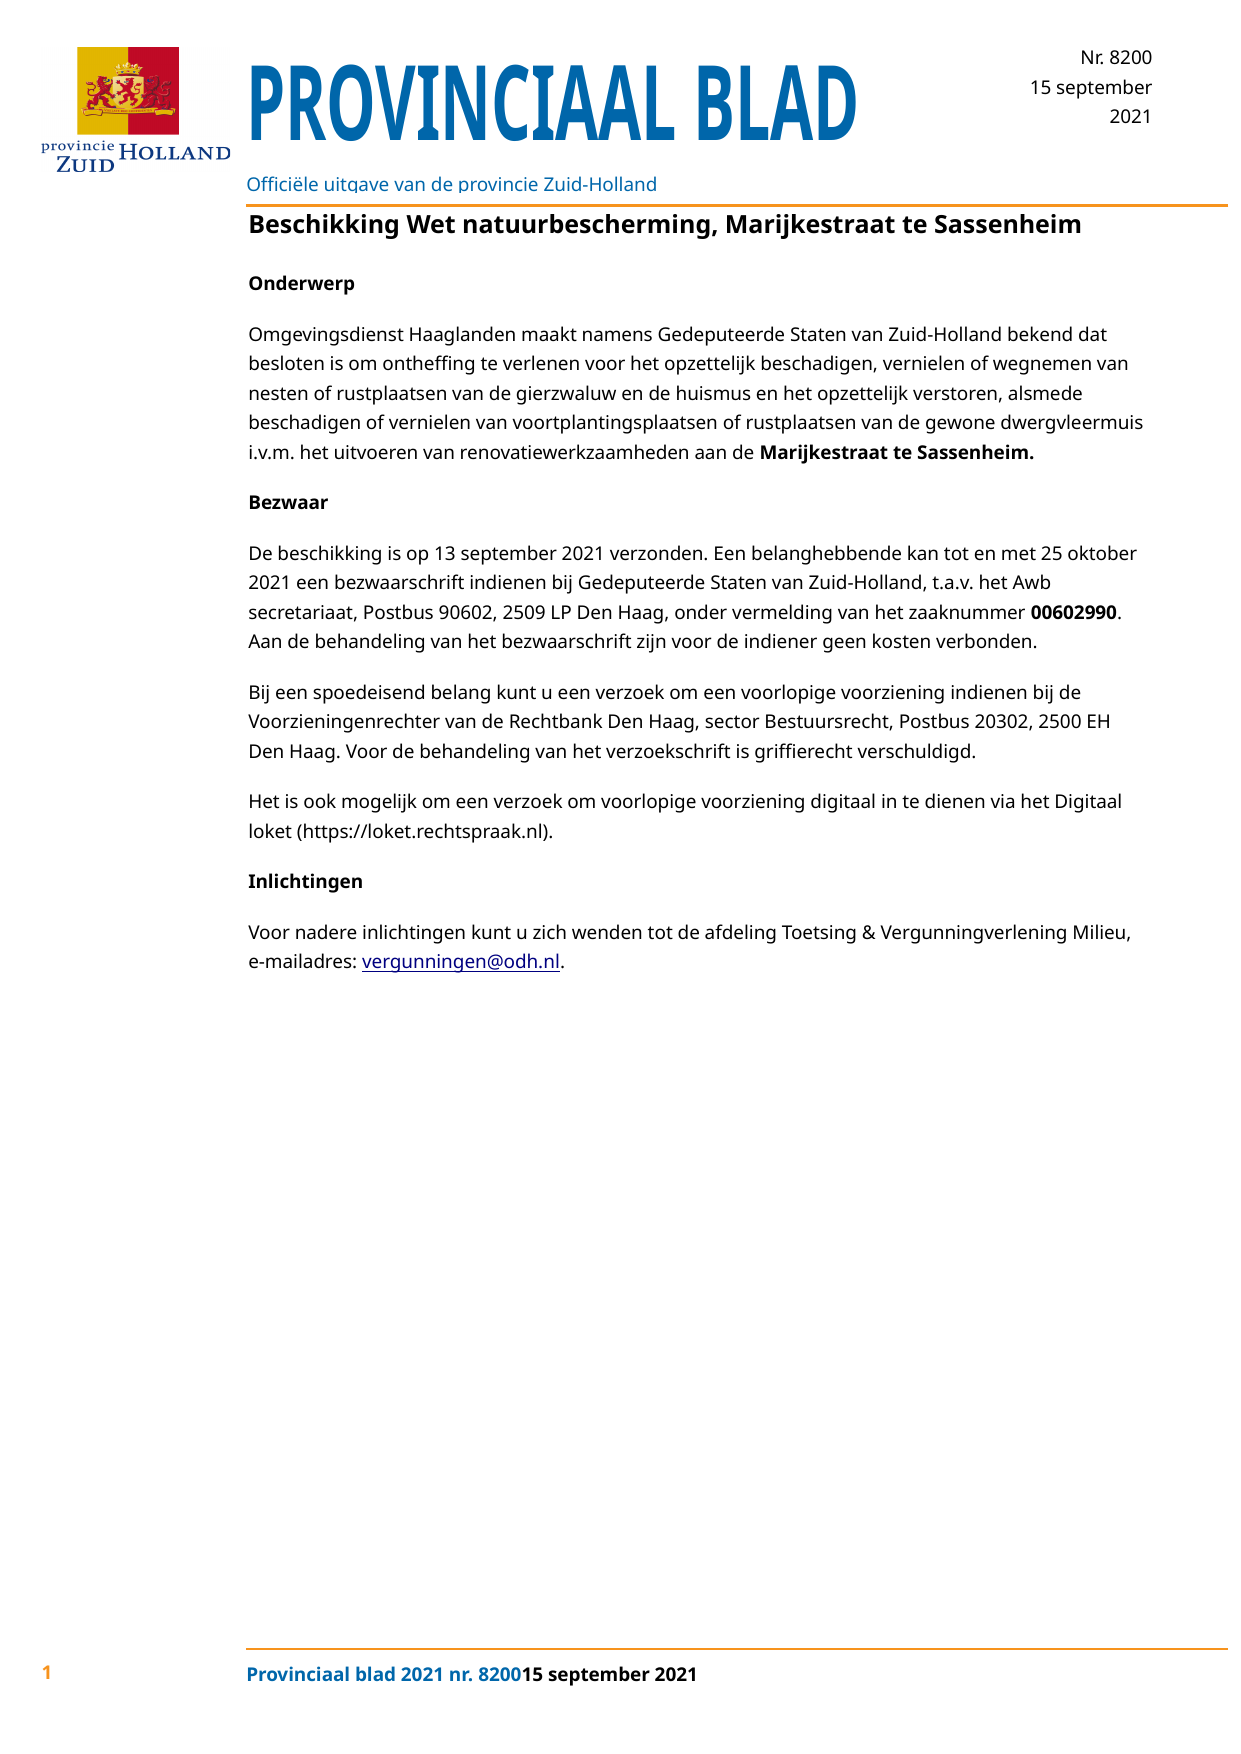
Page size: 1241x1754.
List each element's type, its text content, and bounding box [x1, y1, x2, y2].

text Onderwerp [248, 270, 1152, 296]
text Voor nadere inlichtingen kunt u zich wenden tot de afdeling Toetsing & Vergunningverlening Milieu, e-mailadres: vergunningen@odh.nl. [248, 919, 1152, 974]
text Bezwaar [248, 489, 1152, 515]
text Bij een spoedeisend belang kunt u een verzoek om een voorlopige voorziening indienen bij de Voorzieningenrechter van de Rechtbank Den Haag, sector Bestuursrecht, Postbus 20302, 2500 EH Den Haag. Voor de behandeling van het verzoekschrift is griffierecht verschuldigd. [248, 679, 1152, 764]
text Omgevingsdienst Haaglanden maakt namens Gedeputeerde Staten van Zuid-Holland bekend dat besloten is om ontheffing te verlenen voor het opzettelijk beschadigen, vernielen of wegnemen van nesten of rustplaatsen van de gierzwaluw en de huismus en het opzettelijk verstoren, alsmede beschadigen of vernielen van voortplantingsplaatsen of rustplaatsen van de gewone dwergvleermuis i.v.m. het uitvoeren van renovatiewerkzaamheden aan de Marijkestraat te Sassenheim. [248, 321, 1152, 465]
text Inlichtingen [248, 869, 1152, 894]
text Beschikking Wet natuurbescherming, Marijkestraat te Sassenheim [248, 207, 1152, 241]
picture [41, 47, 231, 172]
text Het is ook mogelijk om een verzoek om voorlopige voorziening digitaal in te dienen via het Digitaal loket (https://loket.rechtspraak.nl). [248, 789, 1152, 844]
text De beschikking is op 13 september 2021 verzonden. Een belanghebbende kan tot en met 25 oktober 2021 een bezwaarschrift indienen bij Gedeputeerde Staten van Zuid-Holland, t.a.v. het Awb secretariaat, Postbus 90602, 2509 LP Den Haag, onder vermelding van het zaaknummer 00602990. Aan de behandeling van het bezwaarschrift zijn voor de indiener geen kosten verbonden. [248, 540, 1152, 654]
